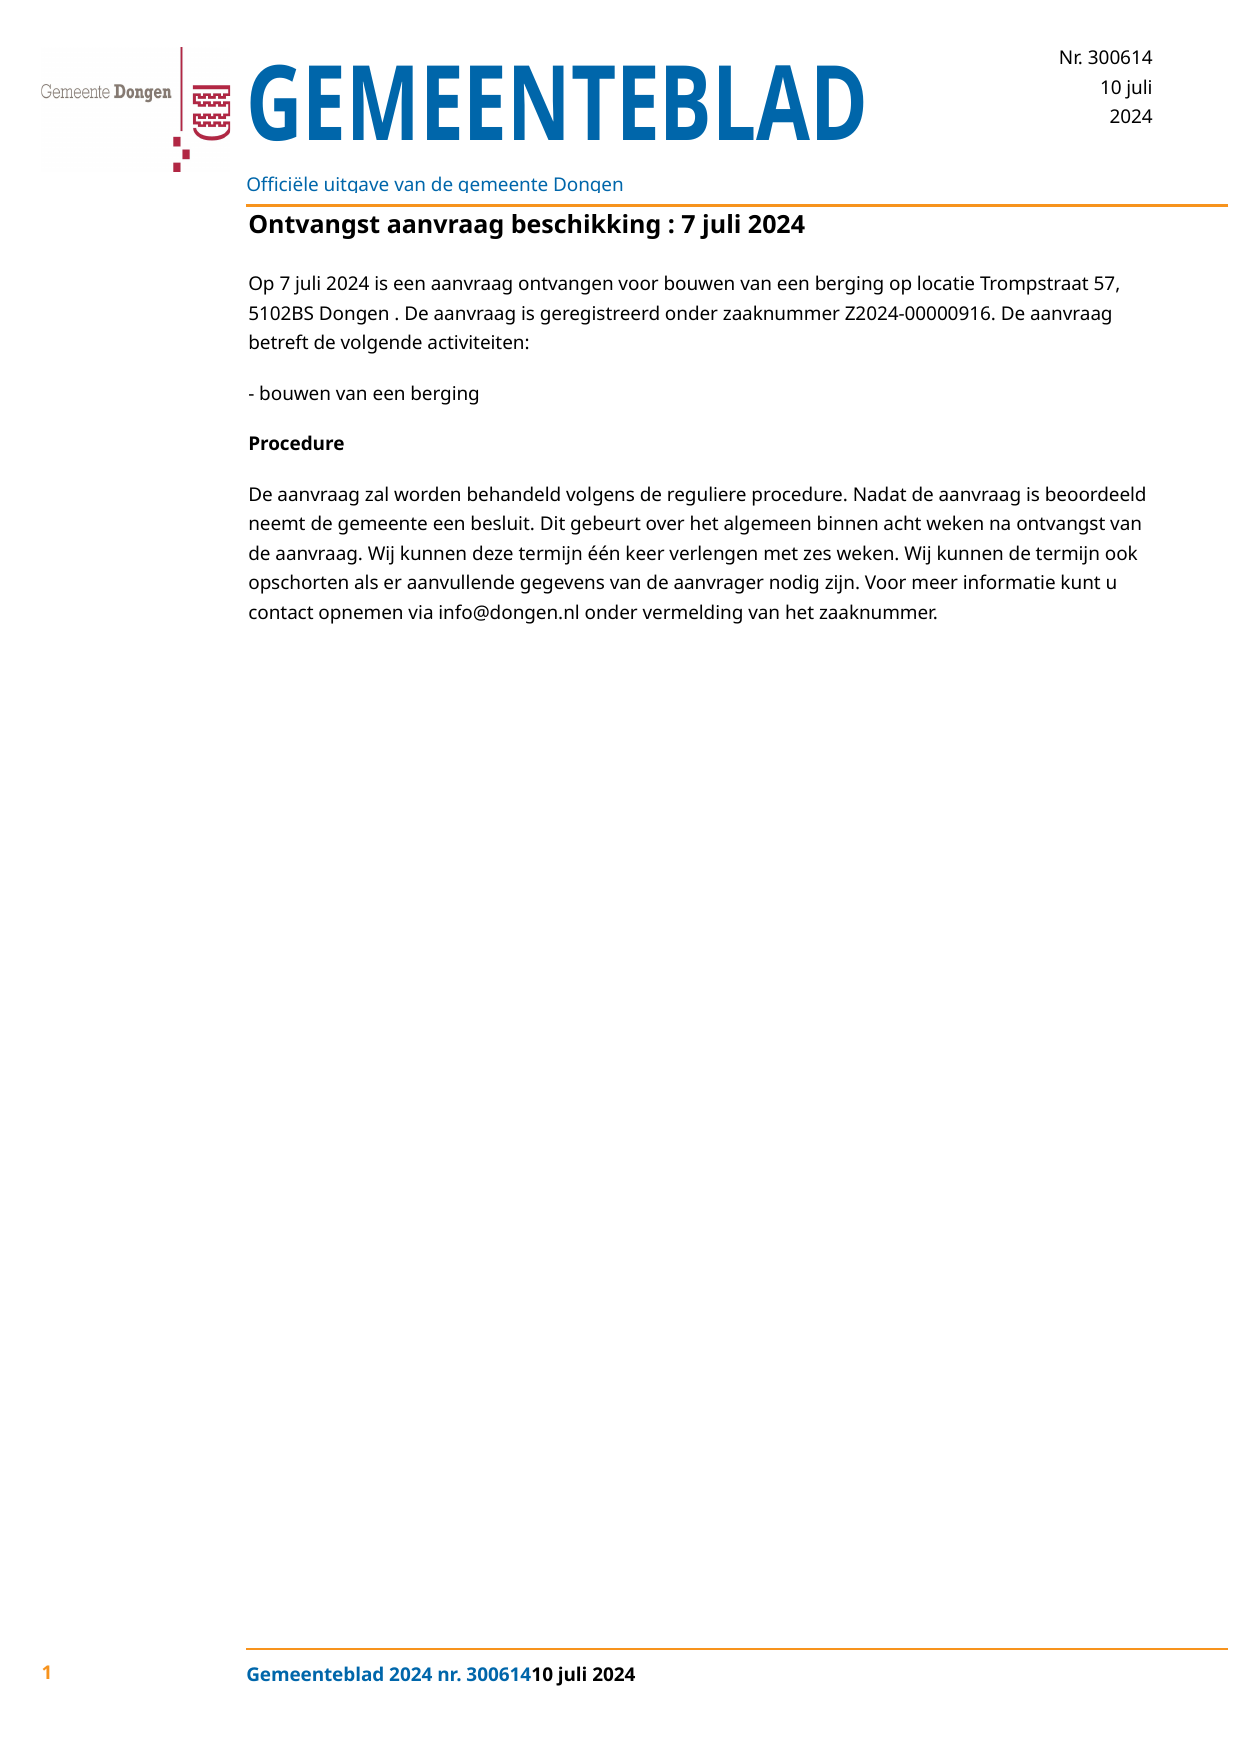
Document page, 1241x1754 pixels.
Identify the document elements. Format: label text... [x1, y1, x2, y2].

text Procedure [248, 430, 1152, 456]
text Op 7 juli 2024 is een aanvraag ontvangen voor bouwen van een berging op locatie Trompstraat 57, 5102BS Dongen . De aanvraag is geregistreerd onder zaaknummer Z2024-00000916. De aanvraag betreft de volgende activiteiten: [248, 270, 1152, 355]
picture [41, 47, 231, 172]
text De aanvraag zal worden behandeld volgens de reguliere procedure. Nadat de aanvraag is beoordeeld neemt de gemeente een besluit. Dit gebeurt over het algemeen binnen acht weken na ontvangst van de aanvraag. Wij kunnen deze termijn één keer verlengen met zes weken. Wij kunnen de termijn ook opschorten als er aanvullende gegevens van de aanvrager nodig zijn. Voor meer informatie kunt u contact opnemen via info@dongen.nl onder vermelding van het zaaknummer. [248, 481, 1152, 625]
text Ontvangst aanvraag beschikking : 7 juli 2024 [248, 207, 1152, 241]
text - bouwen van een berging [248, 380, 1152, 406]
